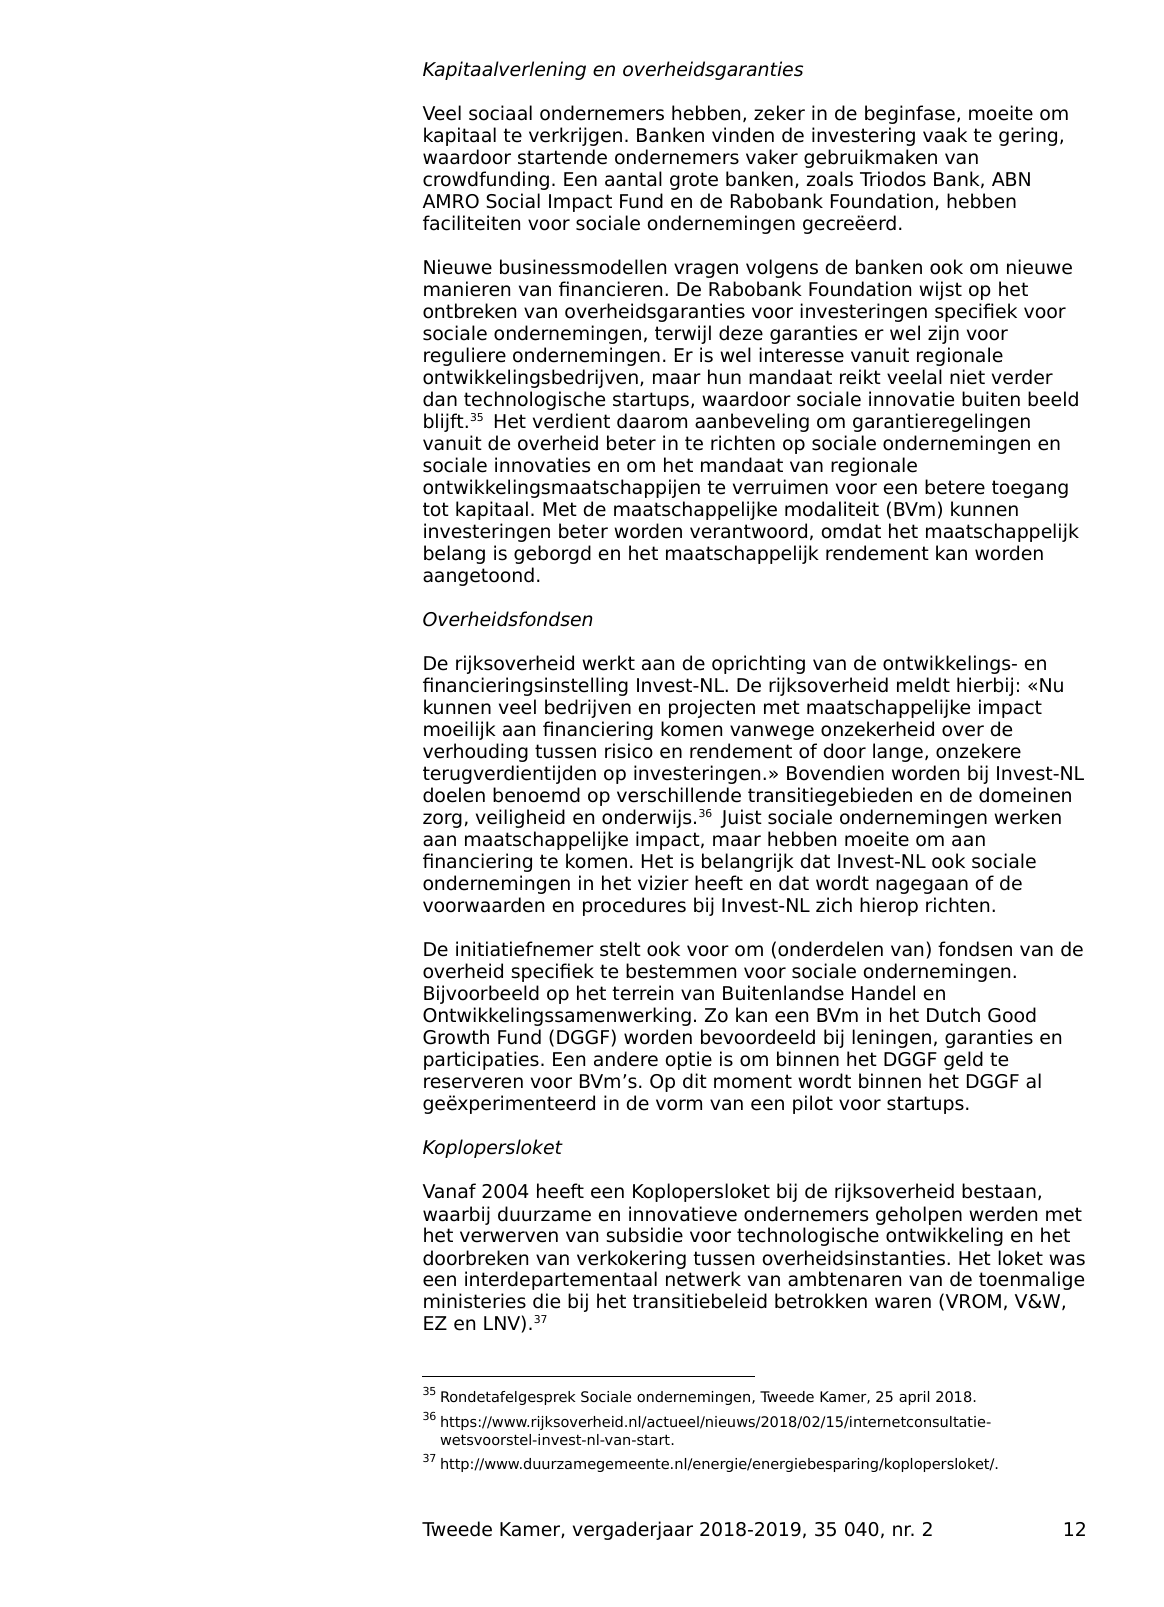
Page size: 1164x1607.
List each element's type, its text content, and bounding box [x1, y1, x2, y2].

text Veel sociaal ondernemers hebben, zeker in de beginfase, moeite om kapitaal te verkrijgen. Banken vinden de investering vaak te gering, waardoor startende ondernemers vaker gebruikmaken van crowdfunding. Een aantal grote banken, zoals Triodos Bank, ABN AMRO Social Impact Fund en de Rabobank Foundation, hebben faciliteiten voor sociale ondernemingen gecreëerd. [422, 103, 1087, 235]
subtitle Kapitaalverlening en overheidsgaranties [422, 59, 1087, 81]
subtitle Koplopersloket [422, 1137, 1087, 1159]
text http://www.duurzamegemeente.nl/energie/energiebesparing/koplopersloket/. [422, 1452, 1087, 1474]
text Nieuwe businessmodellen vragen volgens de banken ook om nieuwe manieren van financieren. De Rabobank Foundation wijst op het ontbreken van overheidsgaranties voor investeringen specifiek voor sociale ondernemingen, terwijl deze garanties er wel zijn voor reguliere ondernemingen. Er is wel interesse vanuit regionale ontwikkelingsbedrijven, maar hun mandaat reikt veelal niet verder dan technologische startups, waardoor sociale innovatie buiten beeld blijft. Het verdient daarom aanbeveling om garantieregelingen vanuit de overheid beter in te richten op sociale ondernemingen en sociale innovaties en om het mandaat van regionale ontwikkelingsmaatschappijen te verruimen voor een betere toegang tot kapitaal. Met de maatschappelijke modaliteit (BVm) kunnen investeringen beter worden verantwoord, omdat het maatschappelijk belang is geborgd en het maatschappelijk rendement kan worden aangetoond. [422, 257, 1087, 587]
text De initiatiefnemer stelt ook voor om (onderdelen van) fondsen van de overheid specifiek te bestemmen voor sociale ondernemingen. Bijvoorbeeld op het terrein van Buitenlandse Handel en Ontwikkelingssamenwerking. Zo kan een BVm in het Dutch Good Growth Fund (DGGF) worden bevoordeeld bij leningen, garanties en participaties. Een andere optie is om binnen het DGGF geld te reserveren voor BVm’s. Op dit moment wordt binnen het DGGF al geëxperimenteerd in de vorm van een pilot voor startups. [422, 939, 1087, 1115]
text Rondetafelgesprek Sociale ondernemingen, Tweede Kamer, 25 april 2018. [422, 1385, 1087, 1407]
subtitle Overheidsfondsen [422, 609, 1087, 631]
text De rijksoverheid werkt aan de oprichting van de ontwikkelings- en financieringsinstelling Invest-NL. De rijksoverheid meldt hierbij: «Nu kunnen veel bedrijven en projecten met maatschappelijke impact moeilijk aan financiering komen vanwege onzekerheid over de verhouding tussen risico en rendement of door lange, onzekere terugverdientijden op investeringen.» Bovendien worden bij Invest-NL doelen benoemd op verschillende transitiegebieden en de domeinen zorg, veiligheid en onderwijs. Juist sociale ondernemingen werken aan maatschappelijke impact, maar hebben moeite om aan financiering te komen. Het is belangrijk dat Invest-NL ook sociale ondernemingen in het vizier heeft en dat wordt nagegaan of de voorwaarden en procedures bij Invest-NL zich hierop richten. [422, 653, 1087, 917]
text Vanaf 2004 heeft een Koplopersloket bij de rijksoverheid bestaan, waarbij duurzame en innovatieve ondernemers geholpen werden met het verwerven van subsidie voor technologische ontwikkeling en het doorbreken van verkokering tussen overheidsinstanties. Het loket was een interdepartementaal netwerk van ambtenaren van de toenmalige ministeries die bij het transitiebeleid betrokken waren (VROM, V&W, EZ en LNV). [422, 1181, 1087, 1335]
text https://www.rijksoverheid.nl/actueel/nieuws/2018/02/15/internetconsultatie-wetsvoorstel-invest-nl-van-start. [422, 1410, 1087, 1449]
